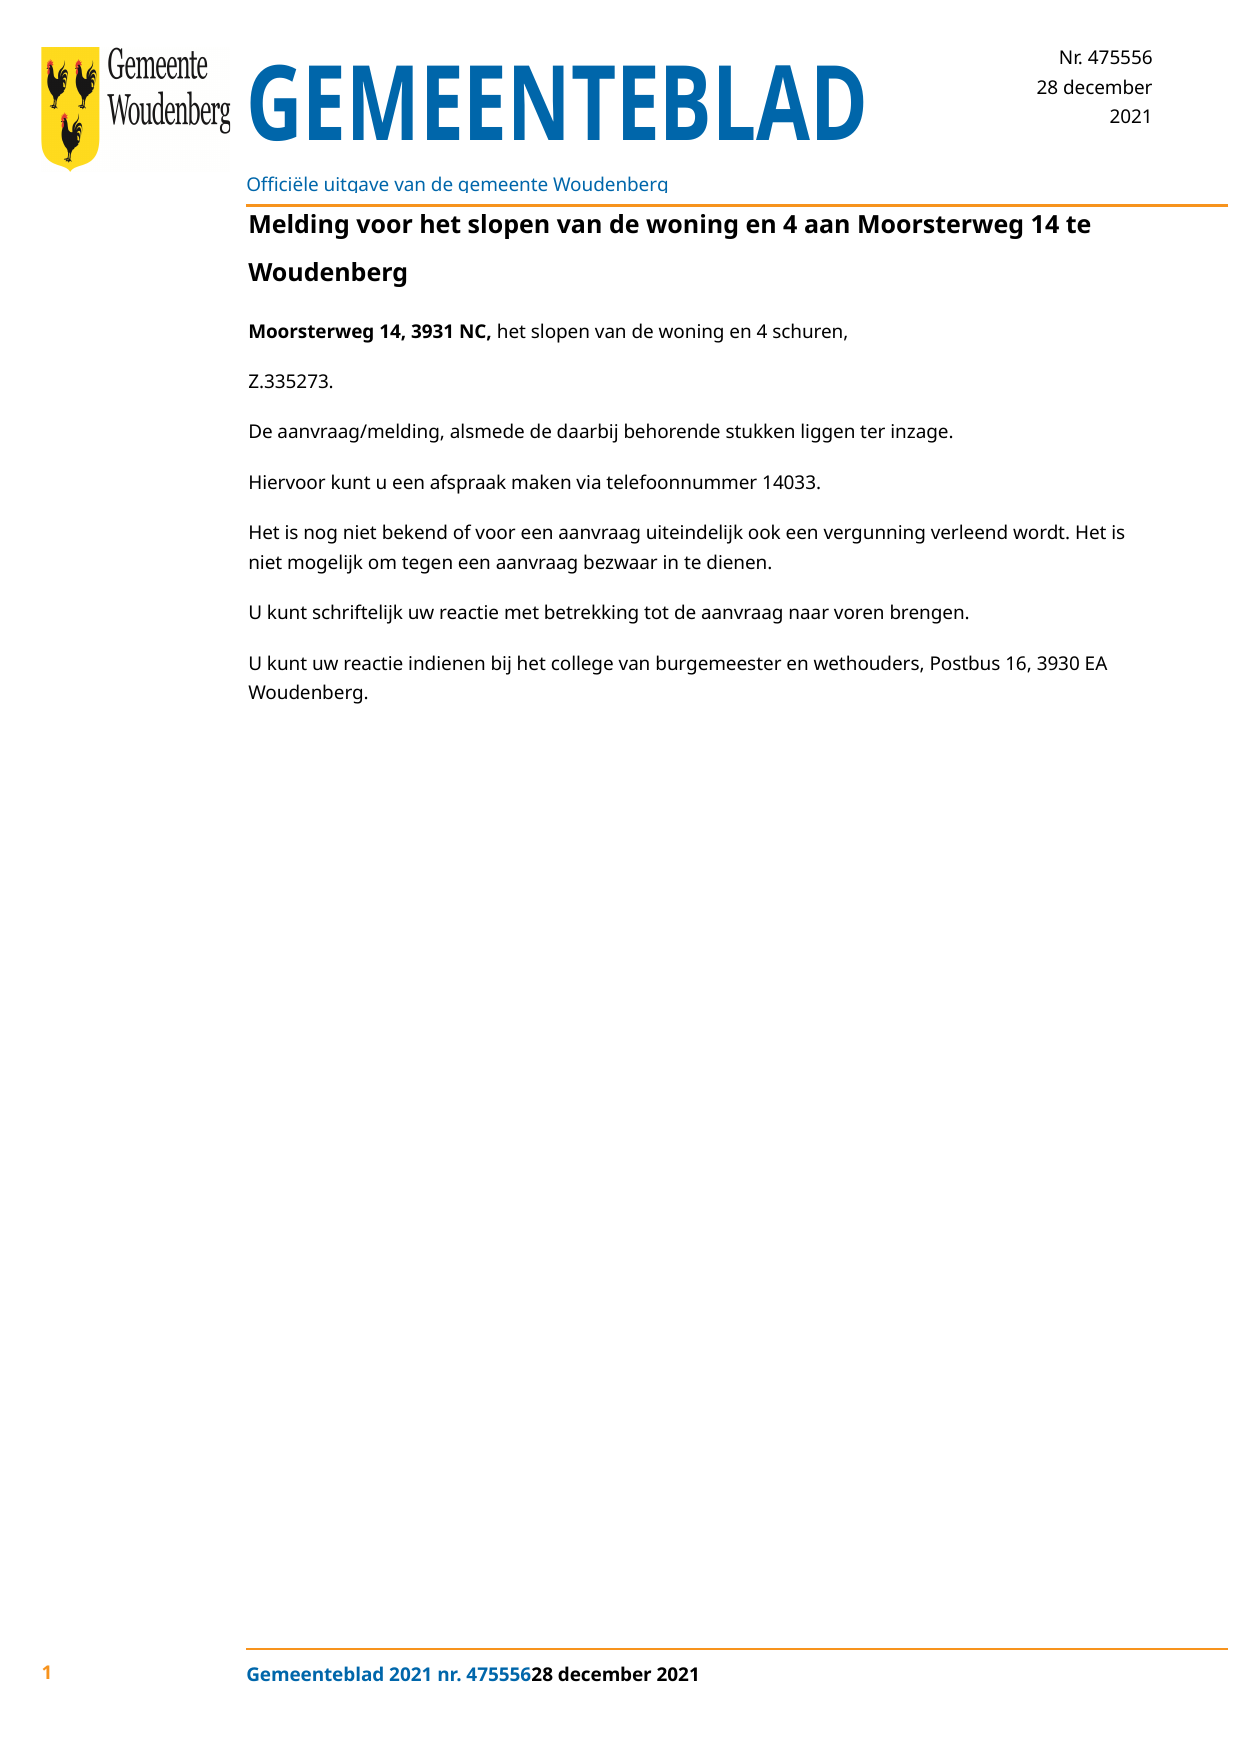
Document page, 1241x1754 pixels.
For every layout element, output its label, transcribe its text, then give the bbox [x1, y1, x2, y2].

text U kunt uw reactie indienen bij het college van burgemeester en wethouders, Postbus 16, 3930 EA Woudenberg. [248, 650, 1152, 705]
text Hiervoor kunt u een afspraak maken via telefoonnummer 14033. [248, 469, 1152, 495]
picture [41, 47, 231, 172]
text Het is nog niet bekend of voor een aanvraag uiteindelijk ook een vergunning verleend wordt. Het is niet mogelijk om tegen een aanvraag bezwaar in te dienen. [248, 519, 1152, 575]
text U kunt schriftelijk uw reactie met betrekking tot de aanvraag naar voren brengen. [248, 599, 1152, 625]
text Moorsterweg 14, 3931 NC, het slopen van de woning en 4 schuren, [248, 318, 1152, 344]
text Z.335273. [248, 368, 1152, 394]
text Melding voor het slopen van de woning en 4 aan Moorsterweg 14 te Woudenberg [248, 207, 1152, 288]
text De aanvraag/melding, alsmede de daarbij behorende stukken liggen ter inzage. [248, 419, 1152, 444]
